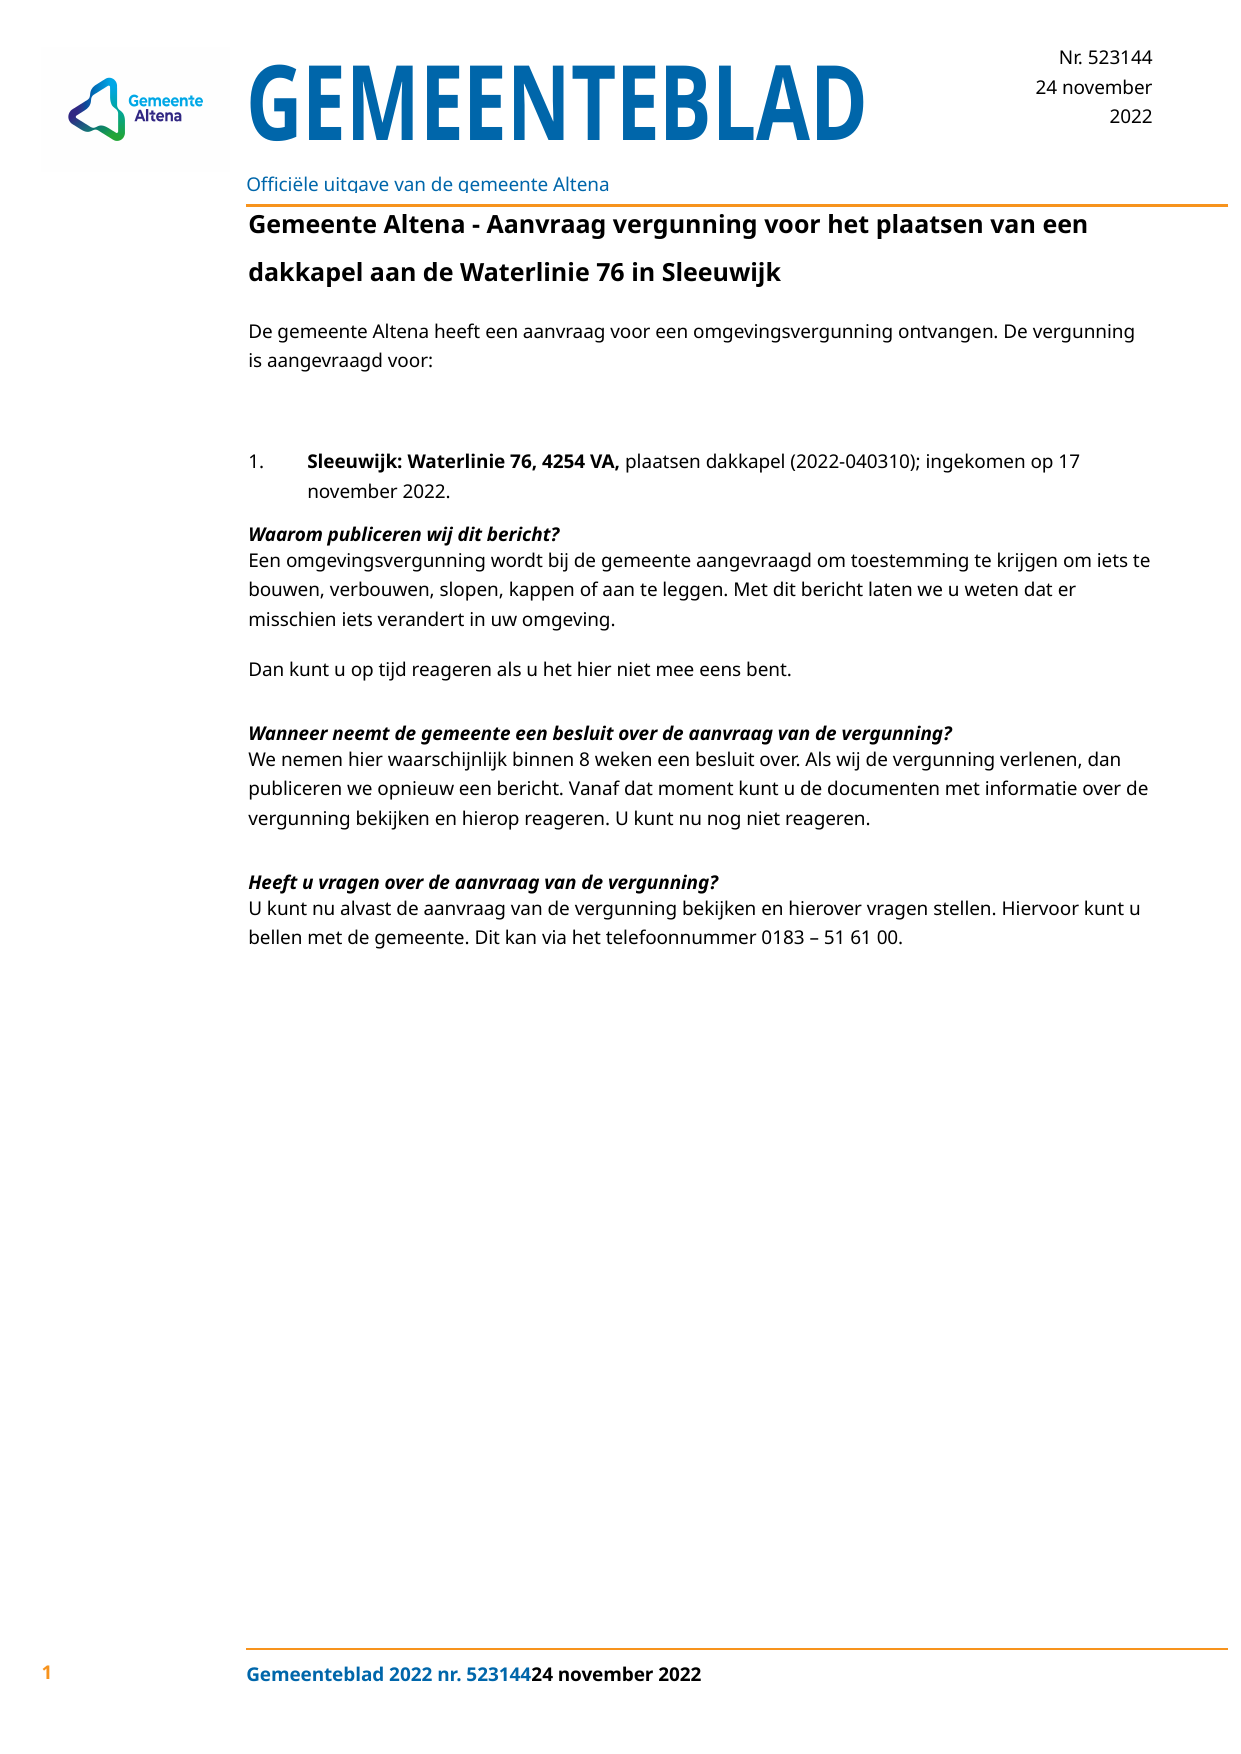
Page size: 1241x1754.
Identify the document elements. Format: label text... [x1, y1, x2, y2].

text Waarom publiceren wij dit bericht? [248, 521, 1152, 547]
list Sleeuwijk: Waterlinie 76, 4254 VA, plaatsen dakkapel (2022-040310); ingekomen op 17 november 2022. [248, 448, 1152, 504]
text Heeft u vragen over de aanvraag van de vergunning? [248, 869, 1152, 895]
text Wanneer neemt de gemeente een besluit over de aanvraag van de vergunning? [248, 720, 1152, 746]
text De gemeente Altena heeft een aanvraag voor een omgevingsvergunning ontvangen. De vergunning is aangevraagd voor: [248, 318, 1152, 373]
picture [41, 47, 231, 172]
text We nemen hier waarschijnlijk binnen 8 weken een besluit over. Als wij de vergunning verlenen, dan publiceren we opnieuw een bericht. Vanaf dat moment kunt u de documenten met informatie over de vergunning bekijken en hierop reageren. U kunt nu nog niet reageren. [248, 746, 1152, 831]
text Dan kunt u op tijd reageren als u het hier niet mee eens bent. [248, 656, 1152, 682]
text Een omgevingsvergunning wordt bij de gemeente aangevraagd om toestemming te krijgen om iets te bouwen, verbouwen, slopen, kappen of aan te leggen. Met dit bericht laten we u weten dat er misschien iets verandert in uw omgeving. [248, 547, 1152, 632]
text Gemeente Altena - Aanvraag vergunning voor het plaatsen van een dakkapel aan de Waterlinie 76 in Sleeuwijk [248, 207, 1152, 288]
text U kunt nu alvast de aanvraag van de vergunning bekijken en hierover vragen stellen. Hiervoor kunt u bellen met de gemeente. Dit kan via het telefoonnummer 0183 – 51 61 00. [248, 895, 1152, 950]
